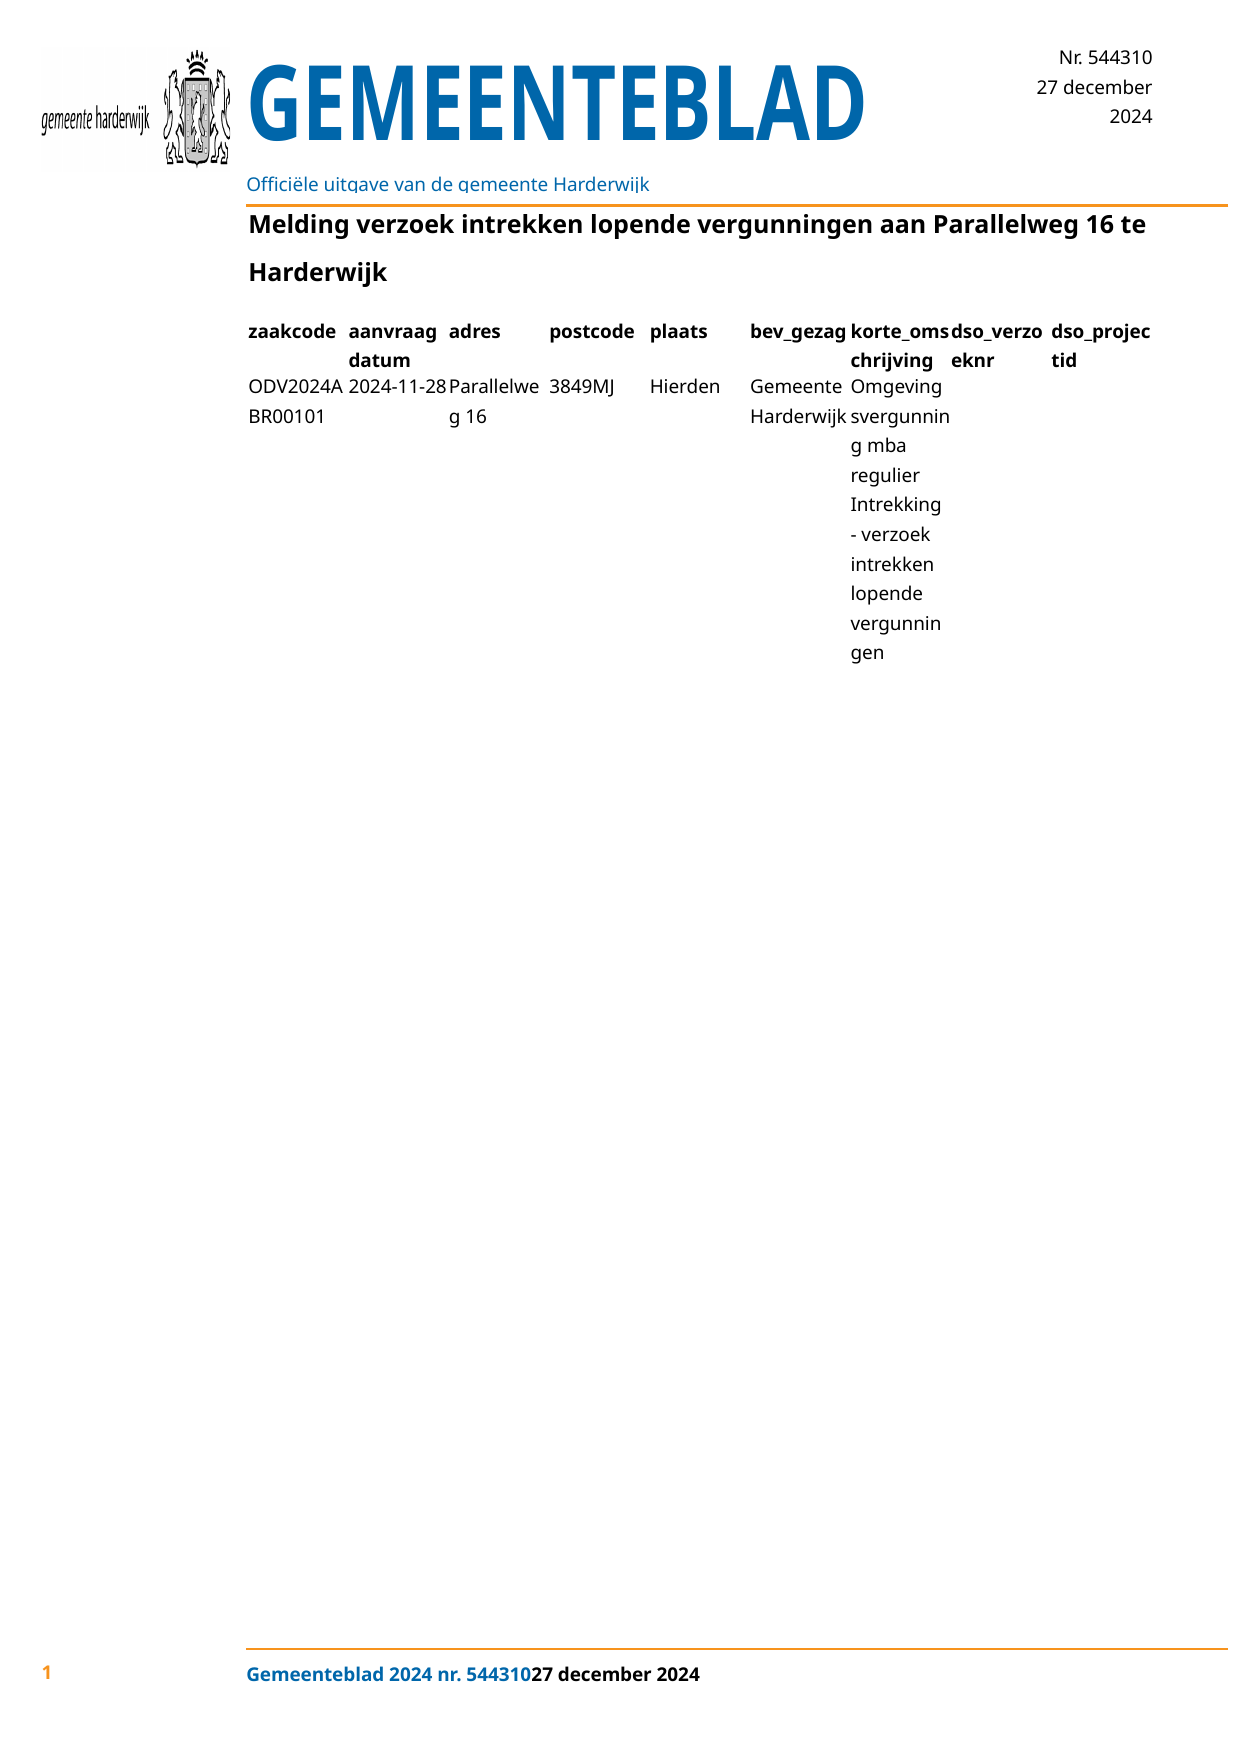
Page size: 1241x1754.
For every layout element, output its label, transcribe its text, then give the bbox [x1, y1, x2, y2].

table_header dso_projectid [1051, 318, 1152, 373]
table_cell [1051, 373, 1152, 665]
table_cell [951, 373, 1051, 665]
text Melding verzoek intrekken lopende vergunningen aan Parallelweg 16 te Harderwijk [248, 207, 1152, 288]
table_cell Gemeente Harderwijk [750, 373, 850, 665]
table_header aanvraagdatum [348, 318, 449, 373]
picture [41, 47, 231, 172]
table_cell 2024-11-28 [348, 373, 449, 665]
table_cell ODV2024ABR00101 [248, 373, 348, 665]
table_header dso_verzoeknr [951, 318, 1051, 373]
table_header postcode [549, 318, 649, 373]
table_header adres [449, 318, 549, 373]
table_cell 3849MJ [549, 373, 649, 665]
table_cell Omgevingsvergunning mba regulier Intrekking - verzoek intrekken lopende vergunningen [850, 373, 951, 665]
table_header plaats [650, 318, 750, 373]
table_header bev_gezag [750, 318, 850, 373]
table_header korte_omschrijving [850, 318, 951, 373]
table_cell Parallelweg 16 [449, 373, 549, 665]
table_header zaakcode [248, 318, 348, 373]
table_cell Hierden [650, 373, 750, 665]
